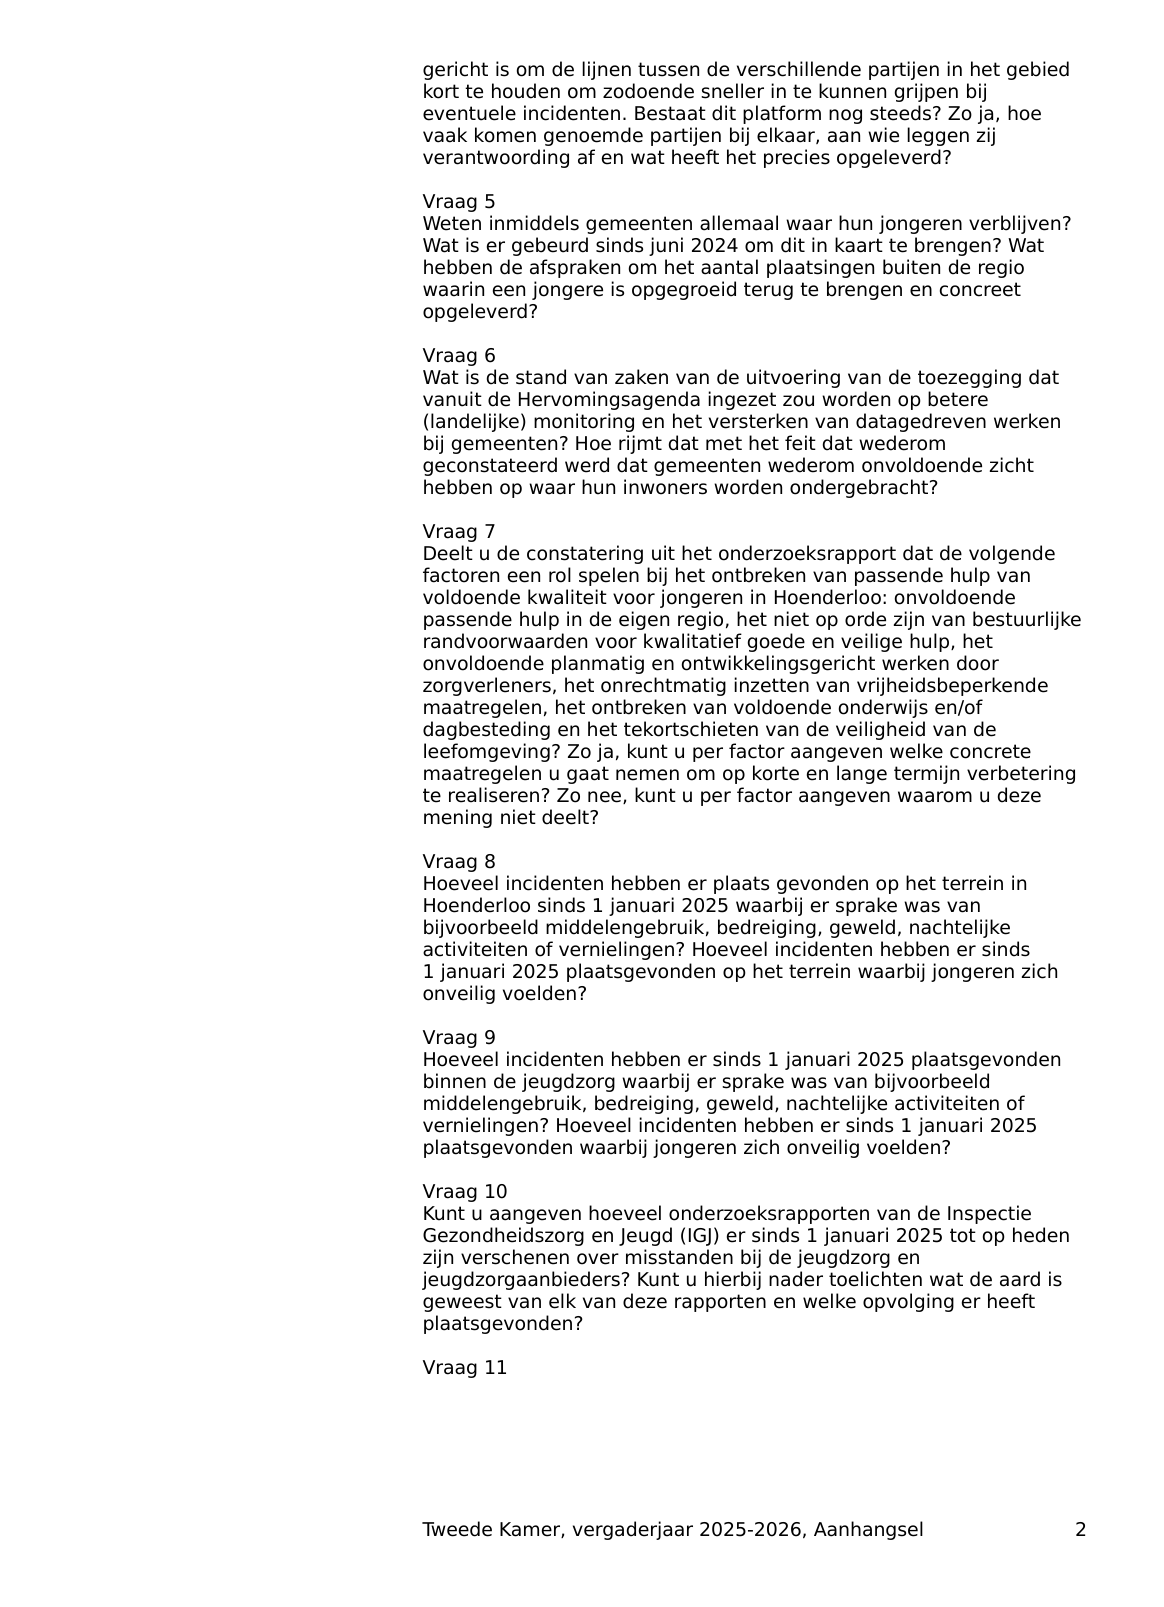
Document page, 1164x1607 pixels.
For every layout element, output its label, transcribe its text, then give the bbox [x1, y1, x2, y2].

text Vraag 7 [422, 521, 1087, 543]
text Vraag 9 [422, 1027, 1087, 1049]
text Wat is de stand van zaken van de uitvoering van de toezegging dat vanuit de Hervomingsagenda ingezet zou worden op betere (landelijke) monitoring en het versterken van datagedreven werken bij gemeenten? Hoe rijmt dat met het feit dat wederom geconstateerd werd dat gemeenten wederom onvoldoende zicht hebben op waar hun inwoners worden ondergebracht? [422, 367, 1087, 499]
text Deelt u de constatering uit het onderzoeksrapport dat de volgende factoren een rol spelen bij het ontbreken van passende hulp van voldoende kwaliteit voor jongeren in Hoenderloo: onvoldoende passende hulp in de eigen regio, het niet op orde zijn van bestuurlijke randvoorwaarden voor kwalitatief goede en veilige hulp, het onvoldoende planmatig en ontwikkelingsgericht werken door zorgverleners, het onrechtmatig inzetten van vrijheidsbeperkende maatregelen, het ontbreken van voldoende onderwijs en/of dagbesteding en het tekortschieten van de veiligheid van de leefomgeving? Zo ja, kunt u per factor aangeven welke concrete maatregelen u gaat nemen om op korte en lange termijn verbetering te realiseren? Zo nee, kunt u per factor aangeven waarom u deze mening niet deelt? [422, 543, 1087, 829]
text Vraag 8 [422, 851, 1087, 873]
text Vraag 10 [422, 1181, 1087, 1203]
text Hoeveel incidenten hebben er sinds 1 januari 2025 plaatsgevonden binnen de jeugdzorg waarbij er sprake was van bijvoorbeeld middelengebruik, bedreiging, geweld, nachtelijke activiteiten of vernielingen? Hoeveel incidenten hebben er sinds 1 januari 2025 plaatsgevonden waarbij jongeren zich onveilig voelden? [422, 1049, 1087, 1159]
text Hoeveel incidenten hebben er plaats gevonden op het terrein in Hoenderloo sinds 1 januari 2025 waarbij er sprake was van bijvoorbeeld middelengebruik, bedreiging, geweld, nachtelijke activiteiten of vernielingen? Hoeveel incidenten hebben er sinds 1 januari 2025 plaatsgevonden op het terrein waarbij jongeren zich onveilig voelden? [422, 873, 1087, 1005]
text Vraag 6 [422, 345, 1087, 367]
text gericht is om de lijnen tussen de verschillende partijen in het gebied kort te houden om zodoende sneller in te kunnen grijpen bij eventuele incidenten. Bestaat dit platform nog steeds? Zo ja, hoe vaak komen genoemde partijen bij elkaar, aan wie leggen zij verantwoording af en wat heeft het precies opgeleverd? [422, 59, 1087, 169]
text Vraag 5 [422, 191, 1087, 213]
text Kunt u aangeven hoeveel onderzoeksrapporten van de Inspectie Gezondheidszorg en Jeugd (IGJ) er sinds 1 januari 2025 tot op heden zijn verschenen over misstanden bij de jeugdzorg en jeugdzorgaanbieders? Kunt u hierbij nader toelichten wat de aard is geweest van elk van deze rapporten en welke opvolging er heeft plaatsgevonden? [422, 1203, 1087, 1335]
text Vraag 11 [422, 1357, 1087, 1379]
text Weten inmiddels gemeenten allemaal waar hun jongeren verblijven? Wat is er gebeurd sinds juni 2024 om dit in kaart te brengen? Wat hebben de afspraken om het aantal plaatsingen buiten de regio waarin een jongere is opgegroeid terug te brengen en concreet opgeleverd? [422, 213, 1087, 323]
